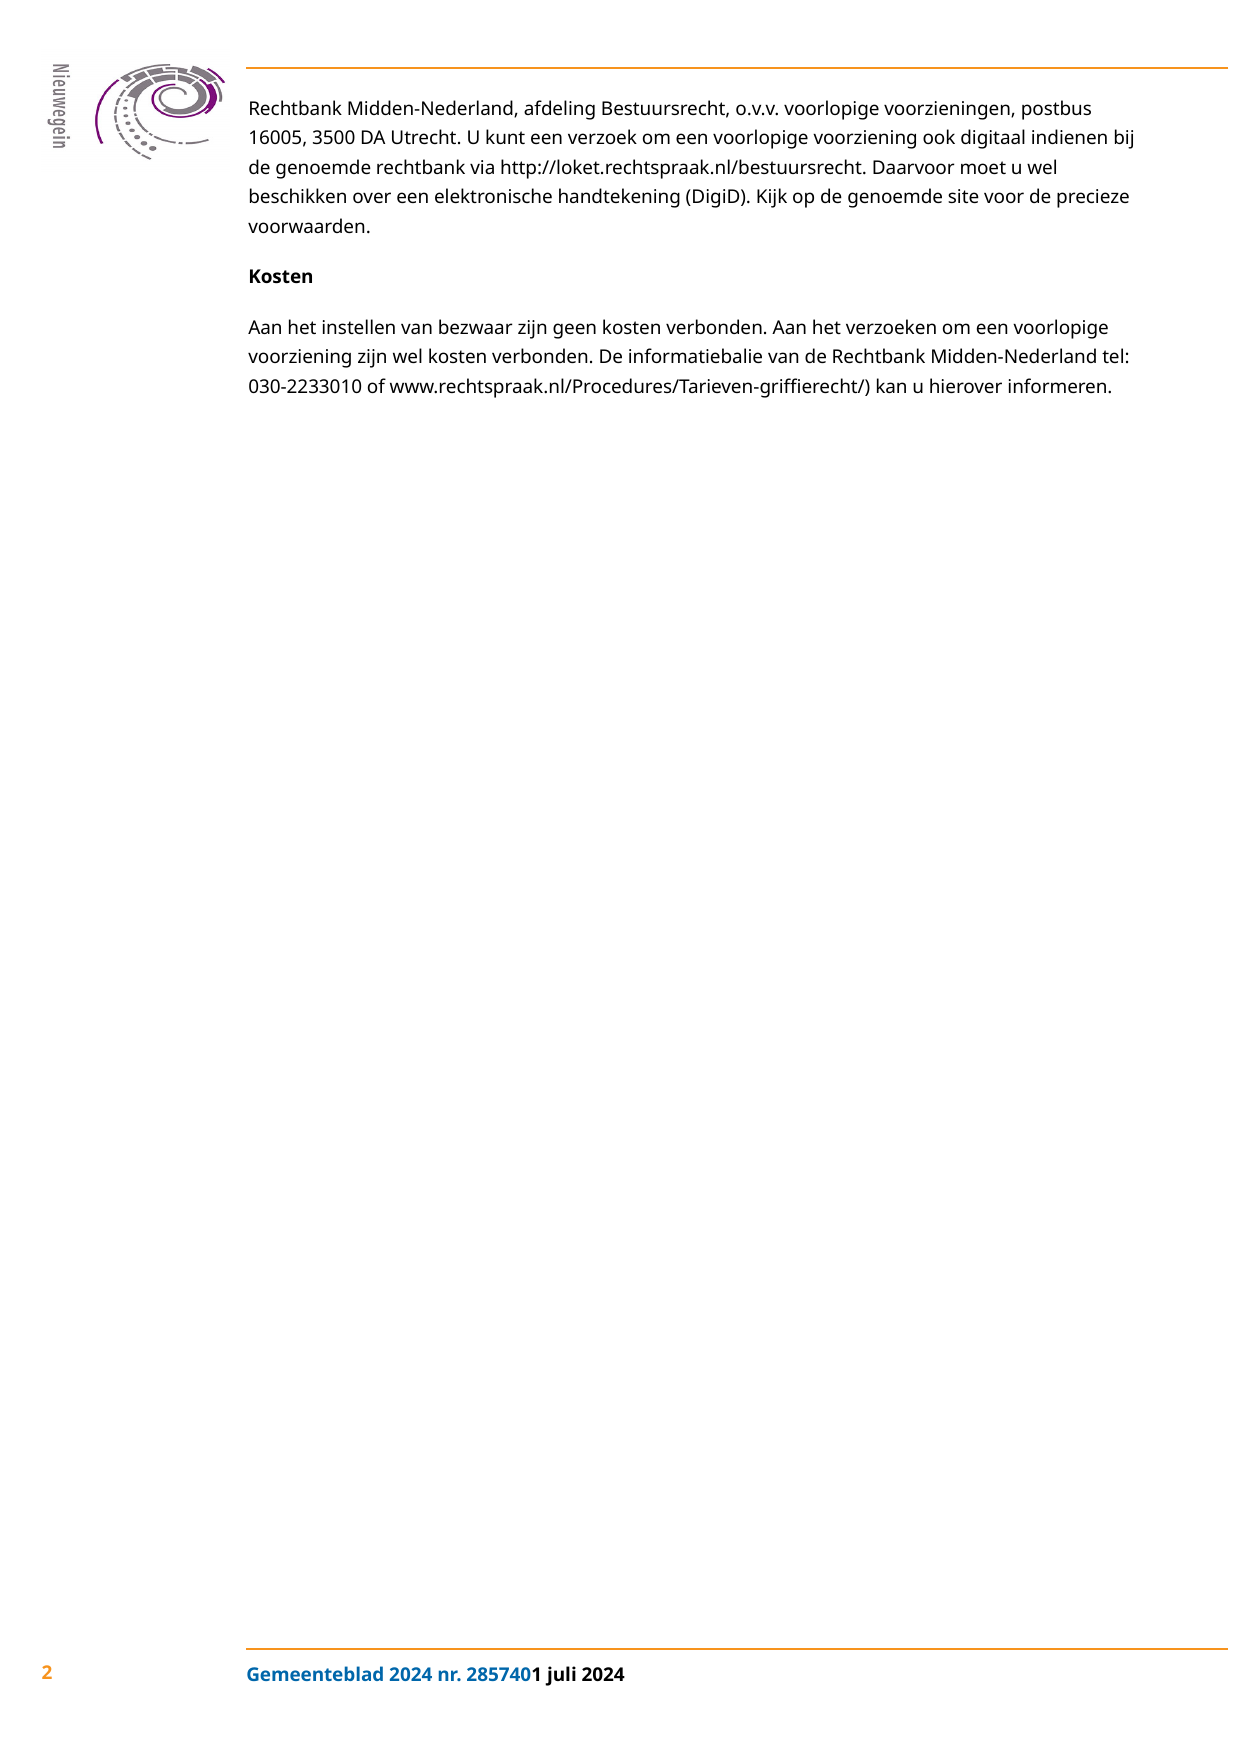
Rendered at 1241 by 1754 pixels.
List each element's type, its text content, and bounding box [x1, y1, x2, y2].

picture [41, 47, 231, 172]
text Rechtbank Midden-Nederland, afdeling Bestuursrecht, o.v.v. voorlopige voorzieningen, postbus 16005, 3500 DA Utrecht. U kunt een verzoek om een voorlopige voorziening ook digitaal indienen bij de genoemde rechtbank via http://loket.rechtspraak.nl/bestuursrecht. Daarvoor moet u wel beschikken over een elektronische handtekening (DigiD). Kijk op de genoemde site voor de precieze voorwaarden. [248, 95, 1152, 239]
text Kosten [248, 263, 1152, 289]
text Aan het instellen van bezwaar zijn geen kosten verbonden. Aan het verzoeken om een voorlopige voorziening zijn wel kosten verbonden. De informatiebalie van de Rechtbank Midden-Nederland tel: 030-2233010 of www.rechtspraak.nl/Procedures/Tarieven-griffierecht/) kan u hierover informeren. [248, 314, 1152, 399]
